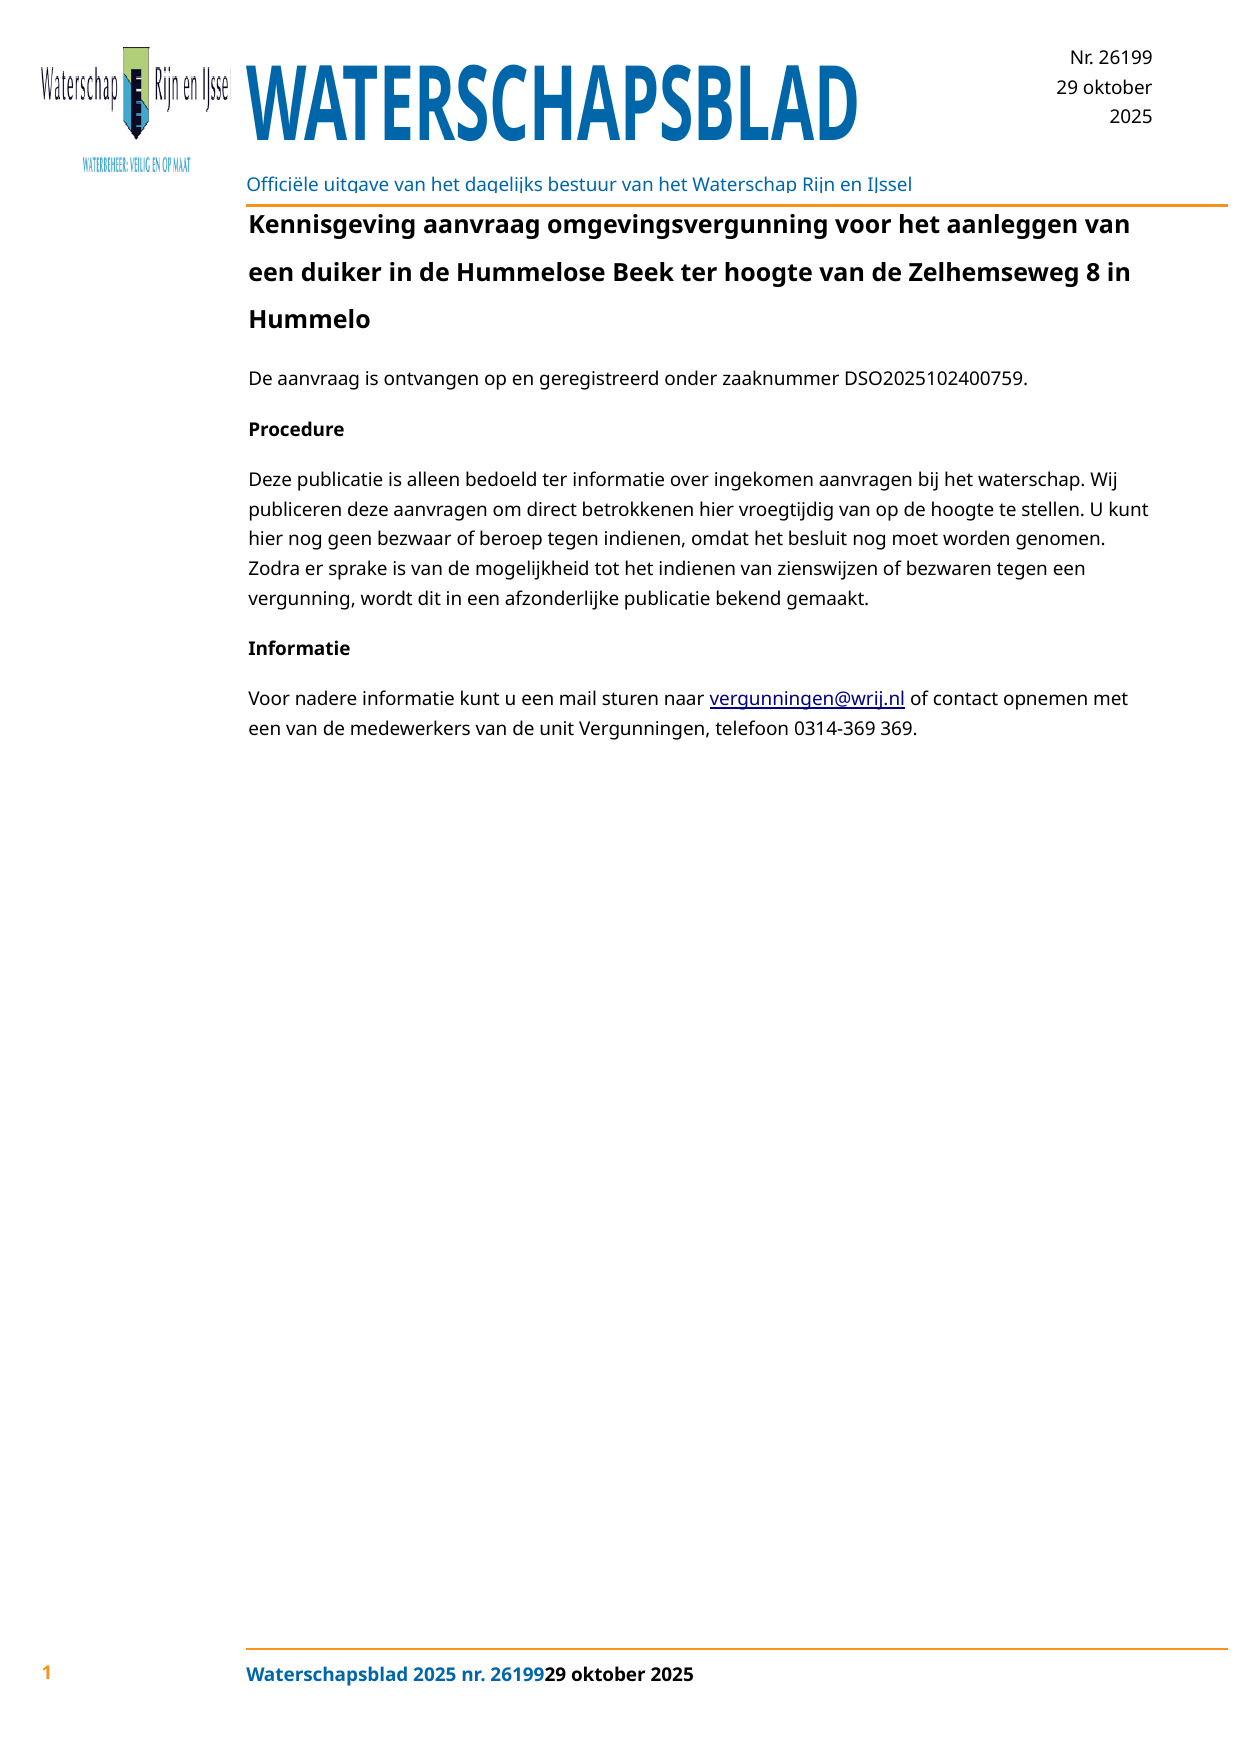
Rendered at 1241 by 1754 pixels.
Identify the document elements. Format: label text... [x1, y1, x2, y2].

picture [41, 47, 231, 172]
text De aanvraag is ontvangen op en geregistreerd onder zaaknummer DSO2025102400759. [248, 366, 1152, 391]
text Deze publicatie is alleen bedoeld ter informatie over ingekomen aanvragen bij het waterschap. Wij publiceren deze aanvragen om direct betrokkenen hier vroegtijdig van op de hoogte te stellen. U kunt hier nog geen bezwaar of beroep tegen indienen, omdat het besluit nog moet worden genomen. Zodra er sprake is van de mogelijkheid tot het indienen van zienswijzen of bezwaren tegen een vergunning, wordt dit in een afzonderlijke publicatie bekend gemaakt. [248, 466, 1152, 610]
text Procedure [248, 416, 1152, 442]
text Informatie [248, 635, 1152, 661]
text Voor nadere informatie kunt u een mail sturen naar vergunningen@wrij.nl of contact opnemen met een van de medewerkers van de unit Vergunningen, telefoon 0314-369 369. [248, 686, 1152, 741]
text Kennisgeving aanvraag omgevingsvergunning voor het aanleggen van een duiker in de Hummelose Beek ter hoogte van de Zelhemseweg 8 in Hummelo [248, 207, 1152, 336]
